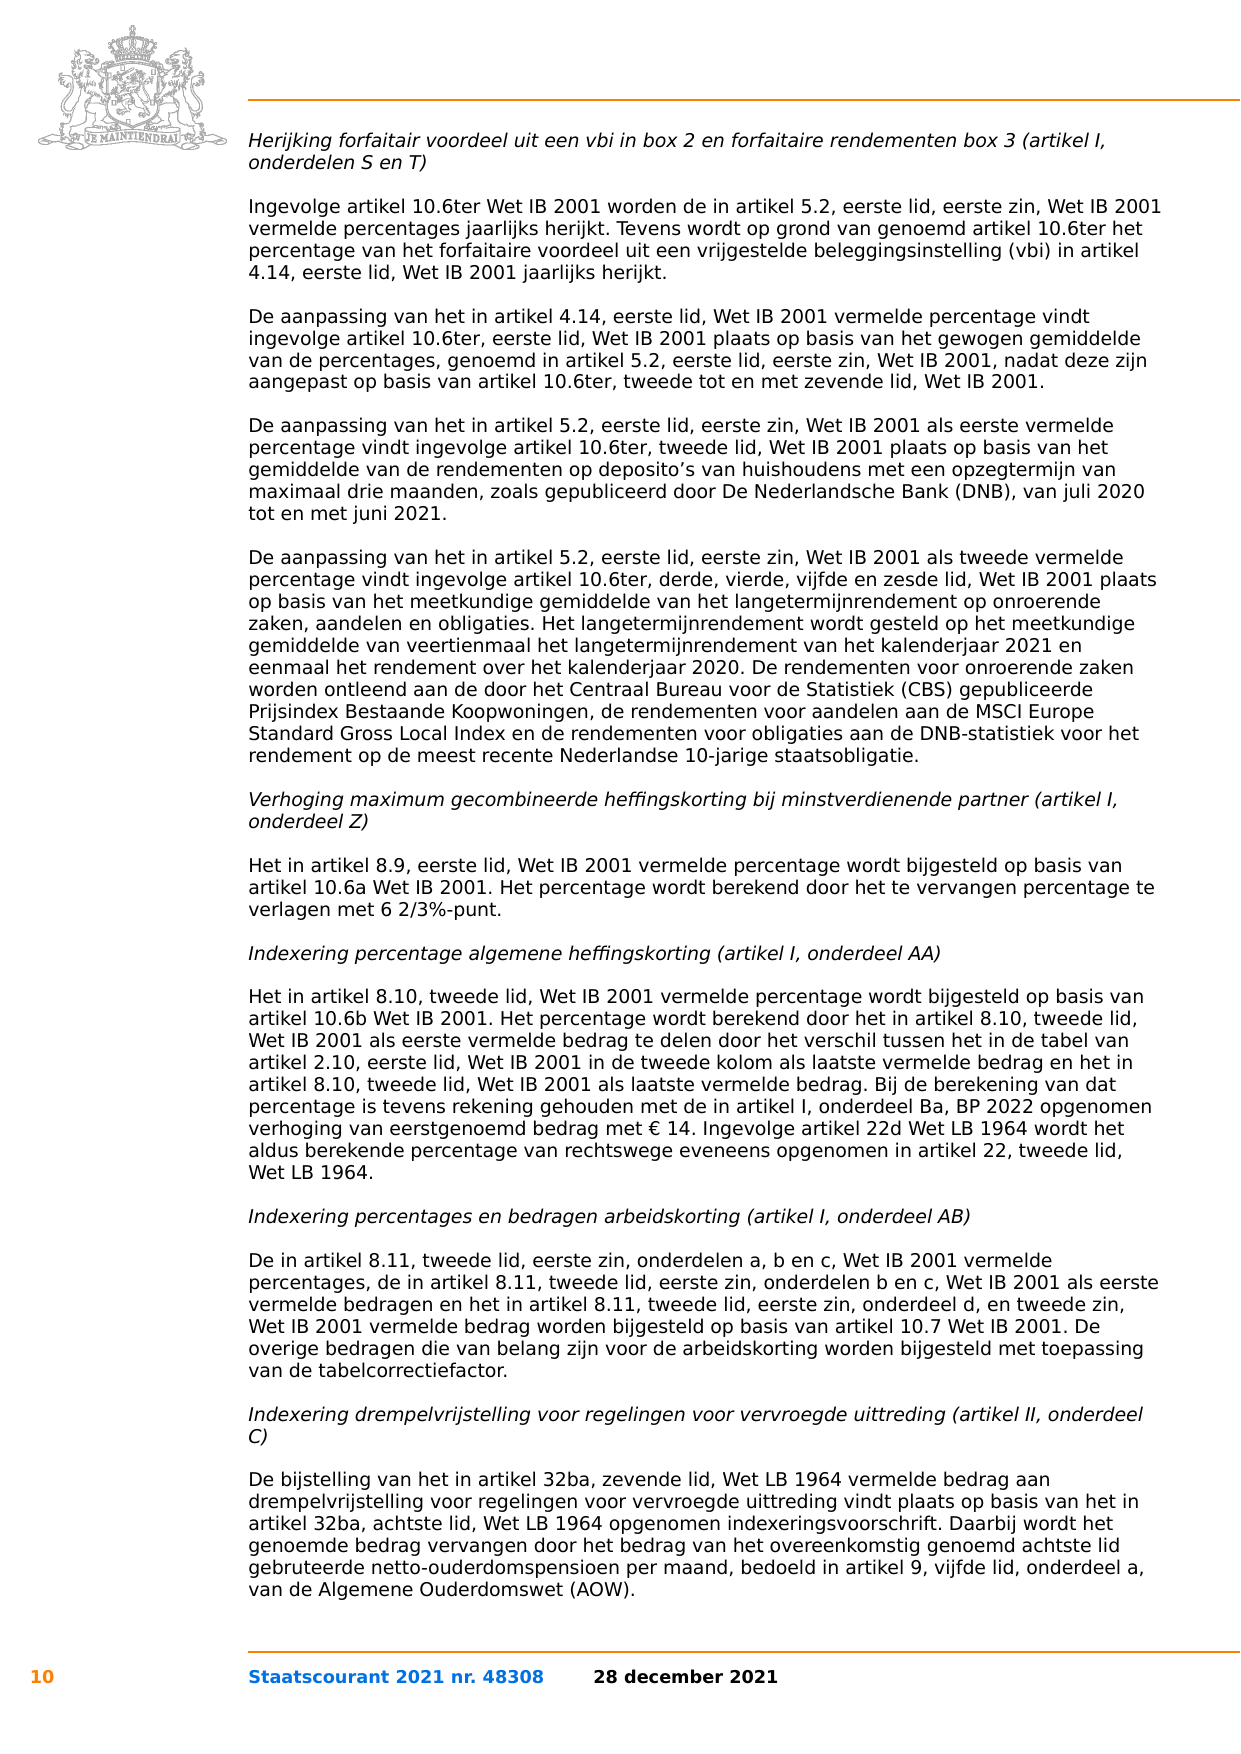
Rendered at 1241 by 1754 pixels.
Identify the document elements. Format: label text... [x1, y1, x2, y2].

subtitle Indexering percentages en bedragen arbeidskorting (artikel I, onderdeel AB) [248, 1206, 1163, 1228]
text De bijstelling van het in artikel 32ba, zevende lid, Wet LB 1964 vermelde bedrag aan drempelvrijstelling voor regelingen voor vervroegde uittreding vindt plaats op basis van het in artikel 32ba, achtste lid, Wet LB 1964 opgenomen indexeringsvoorschrift. Daarbij wordt het genoemde bedrag vervangen door het bedrag van het overeenkomstig genoemd achtste lid gebruteerde netto-ouderdomspensioen per maand, bedoeld in artikel 9, vijfde lid, onderdeel a, van de Algemene Ouderdomswet (AOW). [248, 1469, 1163, 1601]
text De aanpassing van het in artikel 5.2, eerste lid, eerste zin, Wet IB 2001 als tweede vermelde percentage vindt ingevolge artikel 10.6ter, derde, vierde, vijfde en zesde lid, Wet IB 2001 plaats op basis van het meetkundige gemiddelde van het langetermijnrendement op onroerende zaken, aandelen en obligaties. Het langetermijnrendement wordt gesteld op het meetkundige gemiddelde van veertienmaal het langetermijnrendement van het kalenderjaar 2021 en eenmaal het rendement over het kalenderjaar 2020. De rendementen voor onroerende zaken worden ontleend aan de door het Centraal Bureau voor de Statistiek (CBS) gepubliceerde Prijsindex Bestaande Koopwoningen, de rendementen voor aandelen aan de MSCI Europe Standard Gross Local Index en de rendementen voor obligaties aan de DNB-statistiek voor het rendement op de meest recente Nederlandse 10-jarige staatsobligatie. [248, 547, 1163, 767]
text Het in artikel 8.9, eerste lid, Wet IB 2001 vermelde percentage wordt bijgesteld op basis van artikel 10.6a Wet IB 2001. Het percentage wordt berekend door het te vervangen percentage te verlagen met 6 2/3%-punt. [248, 854, 1163, 921]
text Ingevolge artikel 10.6ter Wet IB 2001 worden de in artikel 5.2, eerste lid, eerste zin, Wet IB 2001 vermelde percentages jaarlijks herijkt. Tevens wordt op grond van genoemd artikel 10.6ter het percentage van het forfaitaire voordeel uit een vrijgestelde beleggingsinstelling (vbi) in artikel 4.14, eerste lid, Wet IB 2001 jaarlijks herijkt. [248, 196, 1163, 284]
subtitle Verhoging maximum gecombineerde heffingskorting bij minstverdienende partner (artikel I, onderdeel Z) [248, 789, 1163, 833]
text De aanpassing van het in artikel 4.14, eerste lid, Wet IB 2001 vermelde percentage vindt ingevolge artikel 10.6ter, eerste lid, Wet IB 2001 plaats op basis van het gewogen gemiddelde van de percentages, genoemd in artikel 5.2, eerste lid, eerste zin, Wet IB 2001, nadat deze zijn aangepast op basis van artikel 10.6ter, tweede tot en met zevende lid, Wet IB 2001. [248, 306, 1163, 393]
text De in artikel 8.11, tweede lid, eerste zin, onderdelen a, b en c, Wet IB 2001 vermelde percentages, de in artikel 8.11, tweede lid, eerste zin, onderdelen b en c, Wet IB 2001 als eerste vermelde bedragen en het in artikel 8.11, tweede lid, eerste zin, onderdeel d, en tweede zin, Wet IB 2001 vermelde bedrag worden bijgesteld op basis van artikel 10.7 Wet IB 2001. De overige bedragen die van belang zijn voor de arbeidskorting worden bijgesteld met toepassing van de tabelcorrectiefactor. [248, 1250, 1163, 1382]
picture [38, 25, 227, 150]
text De aanpassing van het in artikel 5.2, eerste lid, eerste zin, Wet IB 2001 als eerste vermelde percentage vindt ingevolge artikel 10.6ter, tweede lid, Wet IB 2001 plaats op basis van het gemiddelde van de rendementen op deposito’s van huishoudens met een opzegtermijn van maximaal drie maanden, zoals gepubliceerd door De Nederlandsche Bank (DNB), van juli 2020 tot en met juni 2021. [248, 415, 1163, 525]
subtitle Indexering percentage algemene heffingskorting (artikel I, onderdeel AA) [248, 942, 1163, 964]
text Het in artikel 8.10, tweede lid, Wet IB 2001 vermelde percentage wordt bijgesteld op basis van artikel 10.6b Wet IB 2001. Het percentage wordt berekend door het in artikel 8.10, tweede lid, Wet IB 2001 als eerste vermelde bedrag te delen door het verschil tussen het in de tabel van artikel 2.10, eerste lid, Wet IB 2001 in de tweede kolom als laatste vermelde bedrag en het in artikel 8.10, tweede lid, Wet IB 2001 als laatste vermelde bedrag. Bij de berekening van dat percentage is tevens rekening gehouden met de in artikel I, onderdeel Ba, BP 2022 opgenomen verhoging van eerstgenoemd bedrag met € 14. Ingevolge artikel 22d Wet LB 1964 wordt het aldus berekende percentage van rechtswege eveneens opgenomen in artikel 22, tweede lid, Wet LB 1964. [248, 986, 1163, 1184]
subtitle Herijking forfaitair voordeel uit een vbi in box 2 en forfaitaire rendementen box 3 (artikel I, onderdelen S en T) [248, 130, 1163, 174]
subtitle Indexering drempelvrijstelling voor regelingen voor vervroegde uittreding (artikel II, onderdeel C) [248, 1403, 1163, 1447]
